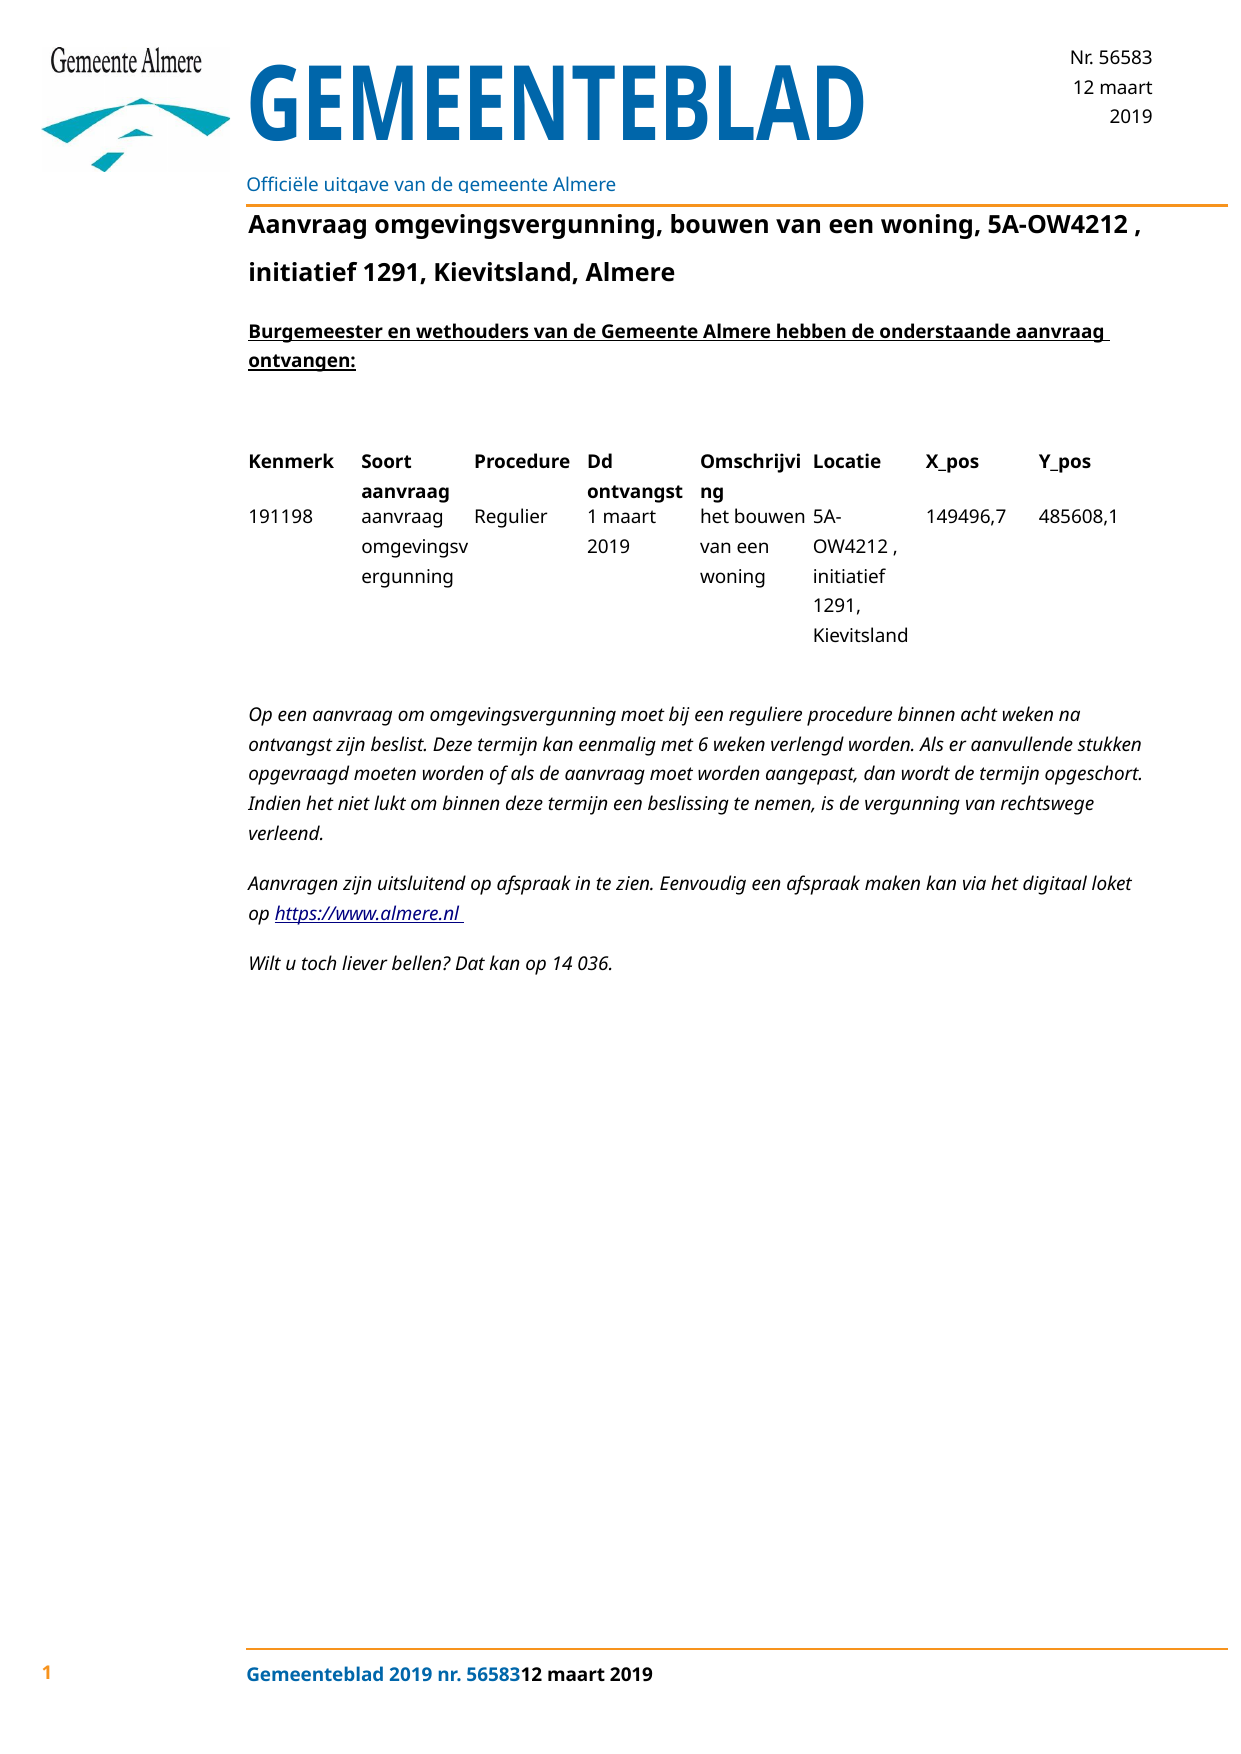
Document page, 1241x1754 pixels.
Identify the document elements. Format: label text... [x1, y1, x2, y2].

text Aanvragen zijn uitsluitend op afspraak in te zien. Eenvoudig een afspraak maken kan via het digitaal loket op https://www.almere.nl [248, 870, 1152, 926]
text Aanvraag omgevingsvergunning, bouwen van een woning, 5A-OW4212 , initiatief 1291, Kievitsland, Almere [248, 207, 1152, 288]
table_cell 149496,7 [926, 504, 1038, 648]
text Wilt u toch liever bellen? Dat kan op 14 036. [248, 950, 1152, 976]
table_header Kenmerk [248, 449, 361, 504]
table_cell 191198 [248, 504, 361, 648]
table_header Procedure [474, 449, 587, 504]
table_cell het bouwen van een woning [700, 504, 813, 648]
table_cell 5A-OW4212 , initiatief 1291, Kievitsland [813, 504, 926, 648]
table_cell aanvraag omgevingsvergunning [361, 504, 474, 648]
table_header Omschrijving [700, 449, 813, 504]
picture [41, 47, 231, 172]
table_cell Regulier [474, 504, 587, 648]
table_header X_pos [926, 449, 1038, 504]
table_header Locatie [813, 449, 926, 504]
table_header Y_pos [1039, 449, 1152, 504]
table_cell 485608,1 [1039, 504, 1152, 648]
table_header Dd ontvangst [587, 449, 700, 504]
table_header Soort aanvraag [361, 449, 474, 504]
table_cell 1 maart 2019 [587, 504, 700, 648]
text Burgemeester en wethouders van de Gemeente Almere hebben de onderstaande aanvraag ontvangen: [248, 318, 1152, 373]
text Op een aanvraag om omgevingsvergunning moet bij een reguliere procedure binnen acht weken na ontvangst zijn beslist. Deze termijn kan eenmalig met 6 weken verlengd worden. Als er aanvullende stukken opgevraagd moeten worden of als de aanvraag moet worden aangepast, dan wordt de termijn opgeschort. Indien het niet lukt om binnen deze termijn een beslissing te nemen, is de vergunning van rechtswege verleend. [248, 701, 1152, 846]
